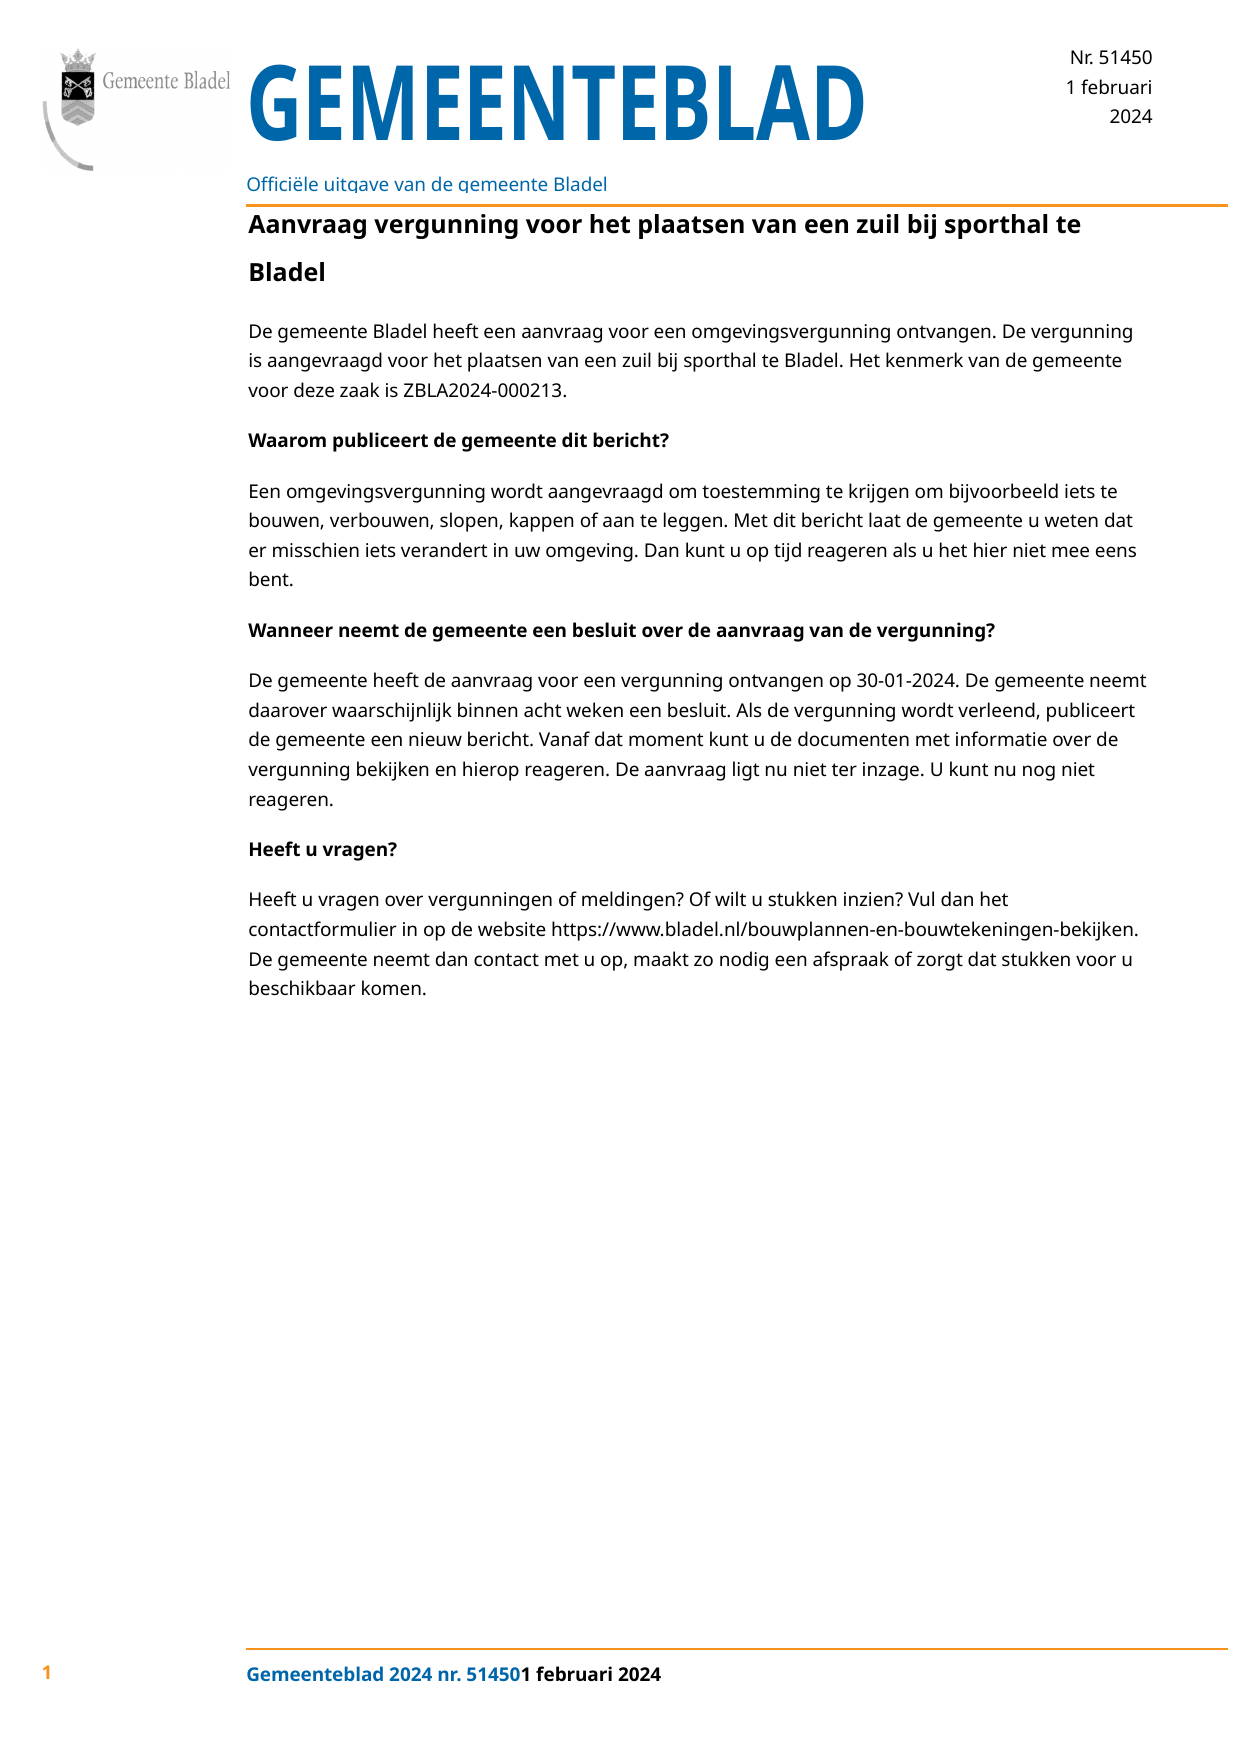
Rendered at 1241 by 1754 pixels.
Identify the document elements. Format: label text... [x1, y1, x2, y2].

text Aanvraag vergunning voor het plaatsen van een zuil bij sporthal te Bladel [248, 207, 1152, 288]
text Heeft u vragen over vergunningen of meldingen? Of wilt u stukken inzien? Vul dan het contactformulier in op de website https://www.bladel.nl/bouwplannen-en-bouwtekeningen-bekijken. De gemeente neemt dan contact met u op, maakt zo nodig een afspraak of zorgt dat stukken voor u beschikbaar komen. [248, 887, 1152, 1001]
text Heeft u vragen? [248, 836, 1152, 862]
text Wanneer neemt de gemeente een besluit over de aanvraag van de vergunning? [248, 617, 1152, 643]
picture [41, 47, 231, 172]
text Waarom publiceert de gemeente dit bericht? [248, 427, 1152, 453]
text Een omgevingsvergunning wordt aangevraagd om toestemming te krijgen om bijvoorbeeld iets te bouwen, verbouwen, slopen, kappen of aan te leggen. Met dit bericht laat de gemeente u weten dat er misschien iets verandert in uw omgeving. Dan kunt u op tijd reageren als u het hier niet mee eens bent. [248, 478, 1152, 592]
text De gemeente heeft de aanvraag voor een vergunning ontvangen op 30-01-2024. De gemeente neemt daarover waarschijnlijk binnen acht weken een besluit. Als de vergunning wordt verleend, publiceert de gemeente een nieuw bericht. Vanaf dat moment kunt u de documenten met informatie over de vergunning bekijken en hierop reageren. De aanvraag ligt nu niet ter inzage. U kunt nu nog niet reageren. [248, 667, 1152, 812]
text De gemeente Bladel heeft een aanvraag voor een omgevingsvergunning ontvangen. De vergunning is aangevraagd voor het plaatsen van een zuil bij sporthal te Bladel. Het kenmerk van de gemeente voor deze zaak is ZBLA2024-000213. [248, 318, 1152, 403]
